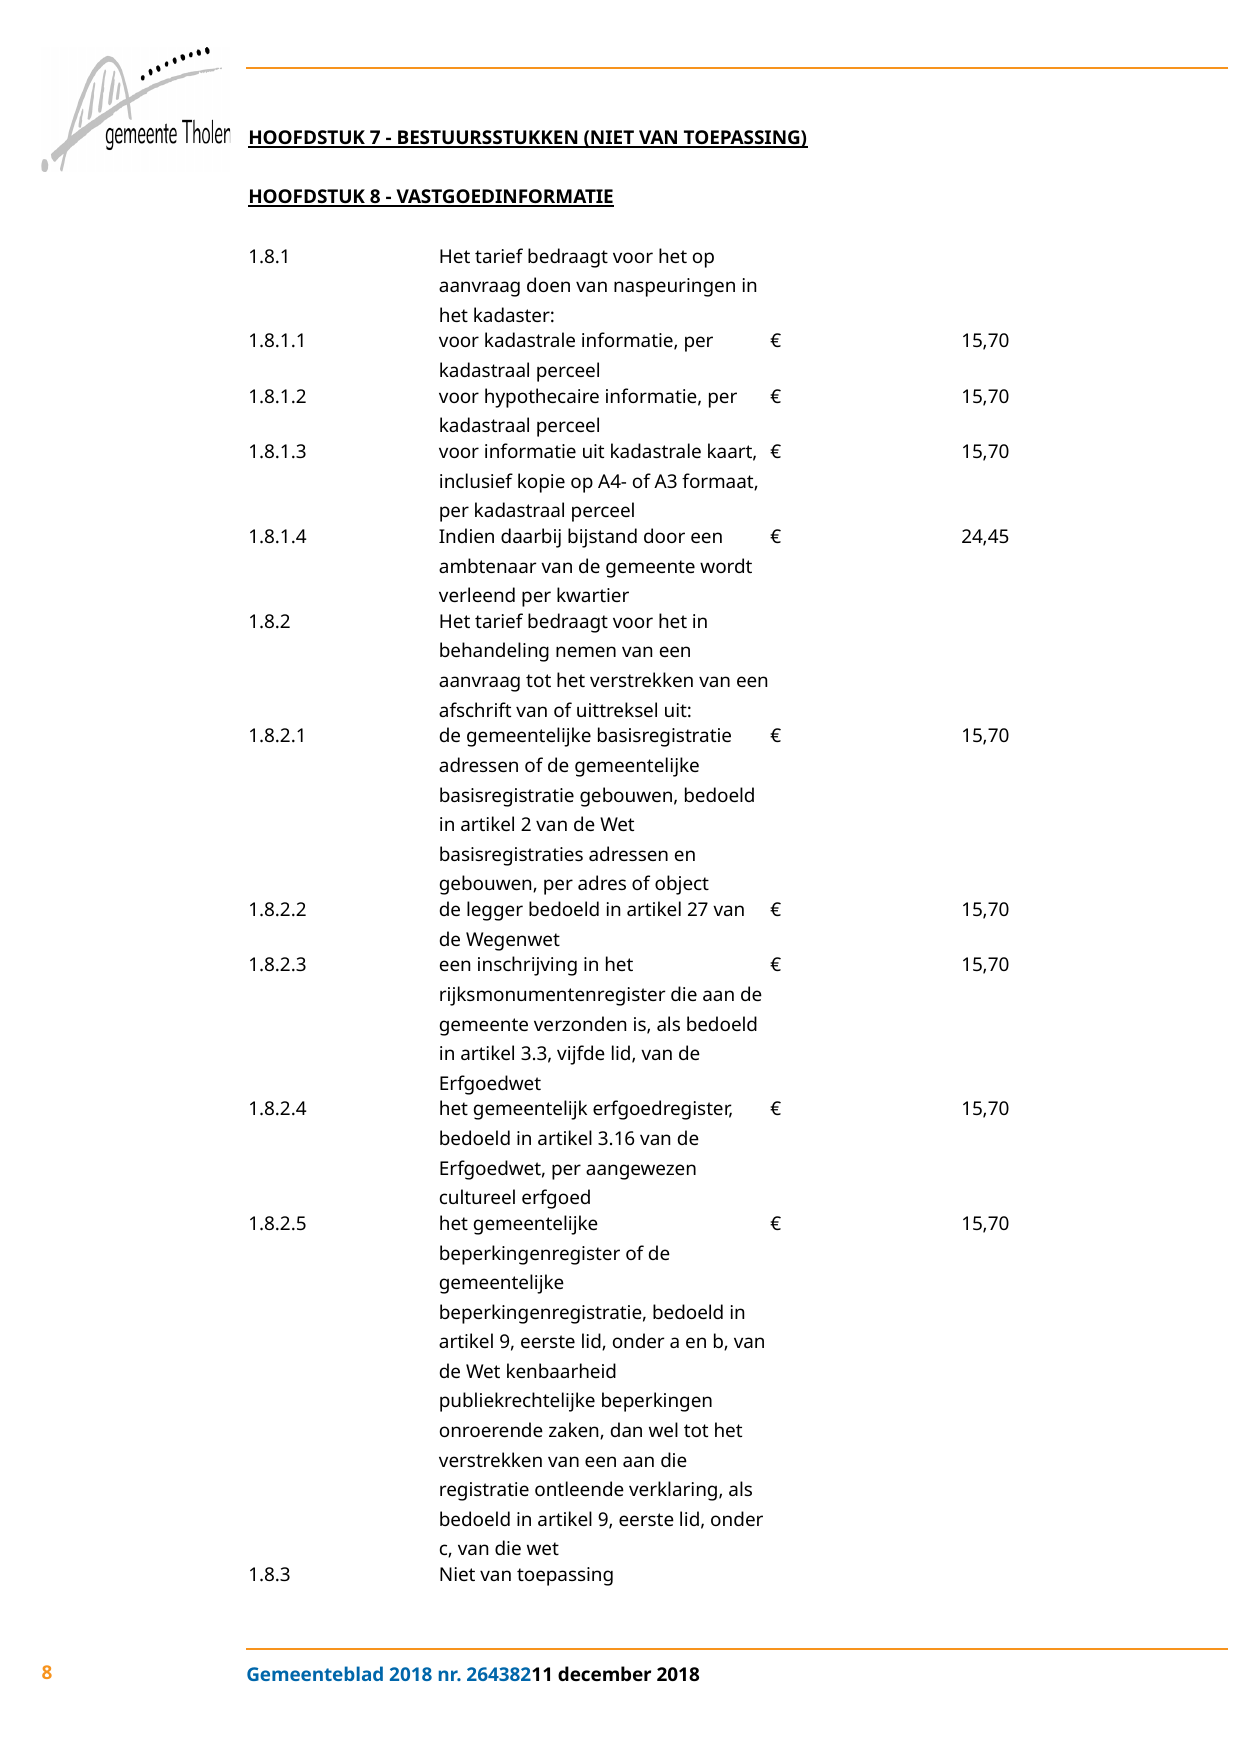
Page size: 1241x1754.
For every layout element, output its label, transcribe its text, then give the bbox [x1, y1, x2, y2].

table_header Het tarief bedraagt voor het op aanvraag doen van naspeuringen in het kadaster: [439, 243, 770, 328]
table_cell de legger bedoeld in artikel 27 van de Wegenwet [439, 896, 770, 952]
table_cell € [770, 723, 961, 896]
table_cell 1.8.1.1 [248, 328, 439, 383]
table_cell € [770, 1096, 961, 1210]
table_cell voor informatie uit kadastrale kaart, inclusief kopie op A4- of A3 formaat, per kadastraal perceel [439, 438, 770, 523]
table_cell 24,45 [961, 523, 1152, 608]
table_cell € [770, 328, 961, 383]
table_cell het gemeentelijke beperkingenregister of de gemeentelijke beperkingenregistratie, bedoeld in artikel 9, eerste lid, onder a en b, van de Wet kenbaarheid publiekrechtelijke beperkingen onroerende zaken, dan wel tot het verstrekken van een aan die registratie ontleende verklaring, als bedoeld in artikel 9, eerste lid, onder c, van die wet [439, 1210, 770, 1561]
table_cell 1.8.2.5 [248, 1210, 439, 1561]
text HOOFDSTUK 8 - VASTGOEDINFORMATIE [248, 183, 1152, 209]
table_cell Niet van toepassing [439, 1561, 770, 1587]
table_cell 15,70 [961, 1096, 1152, 1210]
table_header [770, 243, 961, 328]
table_cell een inschrijving in het rijksmonumentenregister die aan de gemeente verzonden is, als bedoeld in artikel 3.3, vijfde lid, van de Erfgoedwet [439, 952, 770, 1096]
table_cell € [770, 383, 961, 438]
table_cell voor hypothecaire informatie, per kadastraal perceel [439, 383, 770, 438]
table_cell 15,70 [961, 438, 1152, 523]
table_cell 1.8.1.3 [248, 438, 439, 523]
table_cell 15,70 [961, 383, 1152, 438]
picture [41, 47, 231, 172]
table_cell 15,70 [961, 1210, 1152, 1561]
table_cell 1.8.2.1 [248, 723, 439, 896]
table_cell de gemeentelijke basisregistratie adressen of de gemeentelijke basisregistratie gebouwen, bedoeld in artikel 2 van de Wet basisregistraties adressen en gebouwen, per adres of object [439, 723, 770, 896]
table_cell Indien daarbij bijstand door een ambtenaar van de gemeente wordt verleend per kwartier [439, 523, 770, 608]
table_cell [770, 608, 961, 723]
table_cell 15,70 [961, 723, 1152, 896]
table_cell 1.8.2.4 [248, 1096, 439, 1210]
table_cell voor kadastrale informatie, per kadastraal perceel [439, 328, 770, 383]
table_cell 1.8.2.3 [248, 952, 439, 1096]
table_cell € [770, 1210, 961, 1561]
table_cell € [770, 952, 961, 1096]
text HOOFDSTUK 7 - BESTUURSSTUKKEN (NIET VAN TOEPASSING) [248, 124, 1152, 150]
table_cell 1.8.1.2 [248, 383, 439, 438]
table_cell [961, 1561, 1152, 1587]
table_cell 1.8.1.4 [248, 523, 439, 608]
table_cell [961, 608, 1152, 723]
table_header 1.8.1 [248, 243, 439, 328]
table_cell Het tarief bedraagt voor het in behandeling nemen van een aanvraag tot het verstrekken van een afschrift van of uittreksel uit: [439, 608, 770, 723]
table_cell 15,70 [961, 896, 1152, 952]
table_cell 1.8.3 [248, 1561, 439, 1587]
table_cell € [770, 523, 961, 608]
table_cell [770, 1561, 961, 1587]
table_cell 15,70 [961, 328, 1152, 383]
table_cell 15,70 [961, 952, 1152, 1096]
table_cell het gemeentelijk erfgoedregister, bedoeld in artikel 3.16 van de Erfgoedwet, per aangewezen cultureel erfgoed [439, 1096, 770, 1210]
table_header [961, 243, 1152, 328]
table_cell 1.8.2 [248, 608, 439, 723]
table_cell € [770, 438, 961, 523]
table_cell 1.8.2.2 [248, 896, 439, 952]
table_cell € [770, 896, 961, 952]
